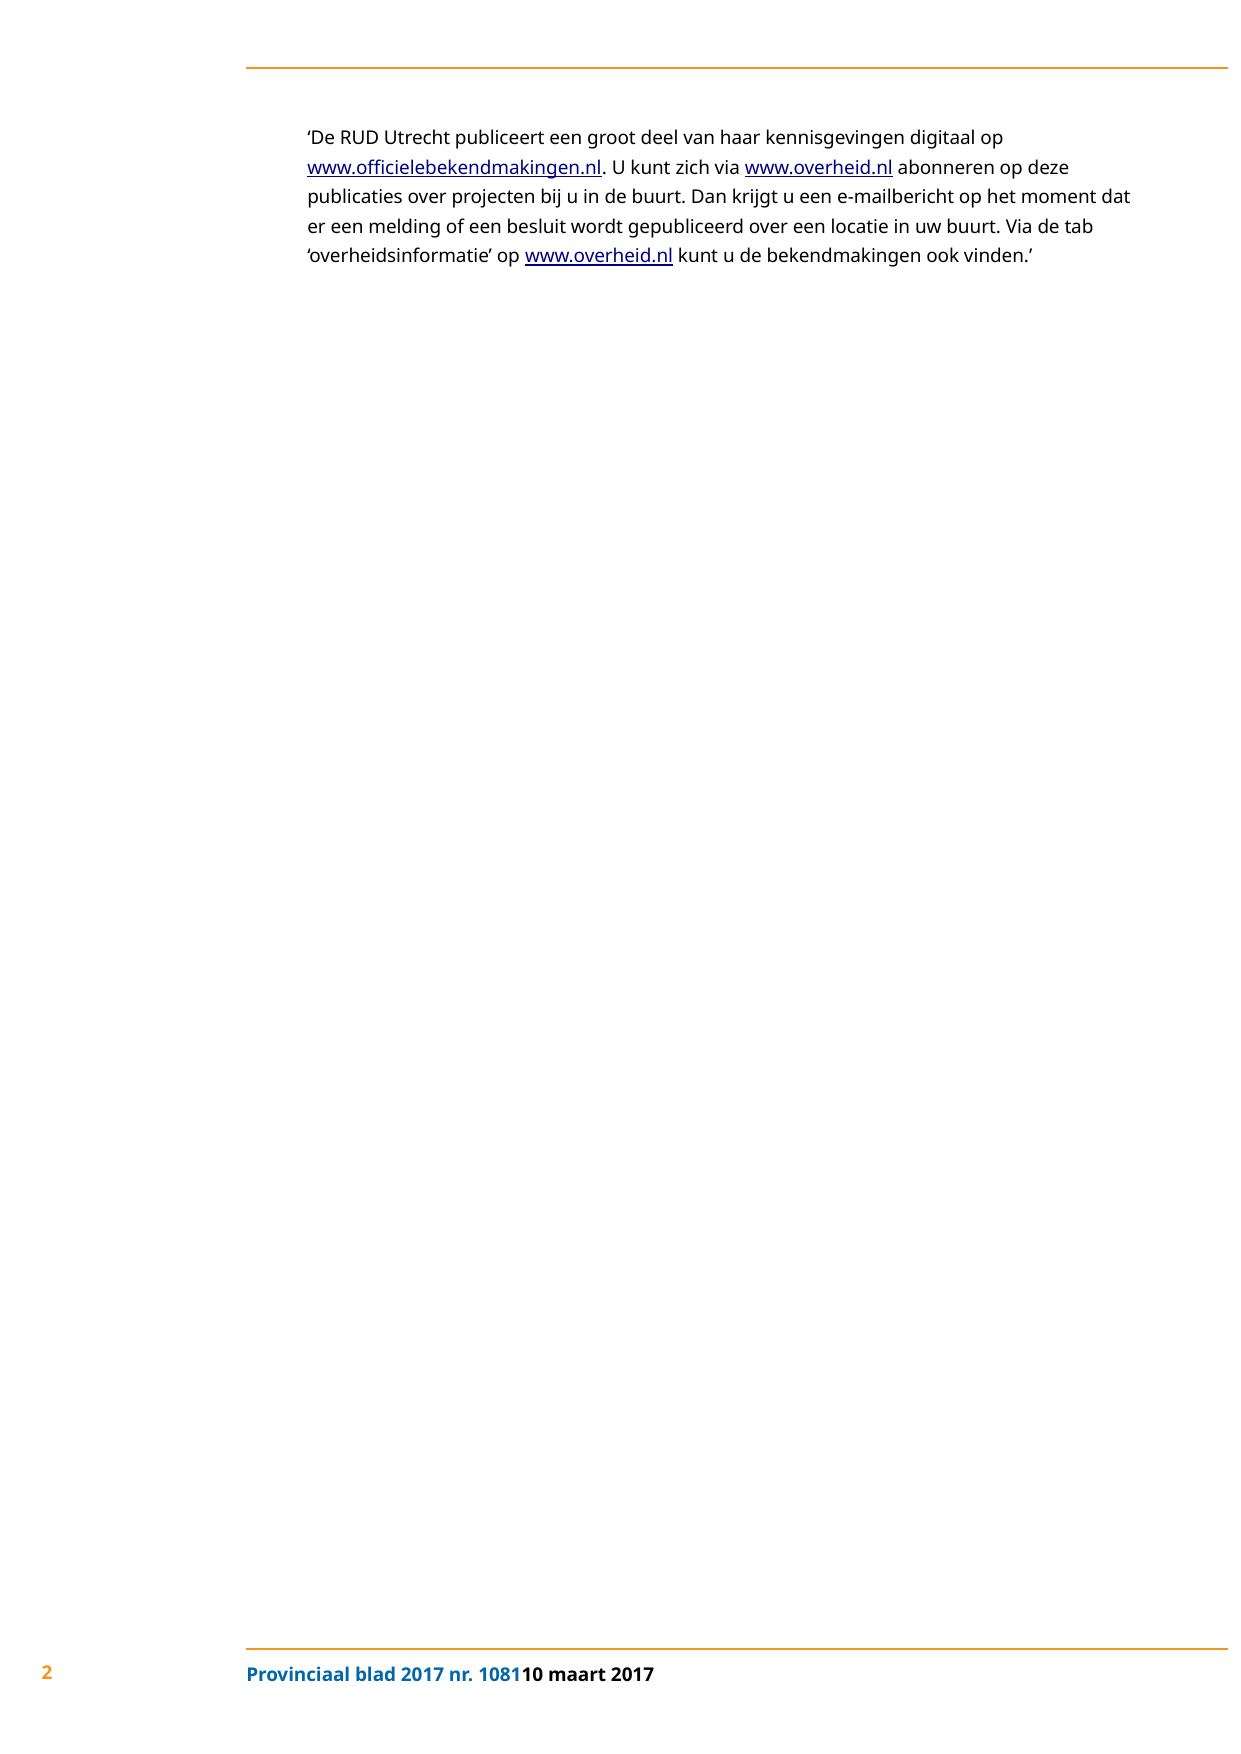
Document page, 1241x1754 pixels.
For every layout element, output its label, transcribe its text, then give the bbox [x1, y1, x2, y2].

list ‘De RUD Utrecht publiceert een groot deel van haar kennisgevingen digitaal op www.officielebekendmakingen.nl. U kunt zich via www.overheid.nl abonneren op deze publicaties over projecten bij u in de buurt. Dan krijgt u een e-mailbericht op het moment dat er een melding of een besluit wordt gepubliceerd over een locatie in uw buurt. Via de tab ‘overheidsinformatie’ op www.overheid.nl kunt u de bekendmakingen ook vinden.’ [248, 124, 1152, 268]
picture [41, 47, 231, 172]
